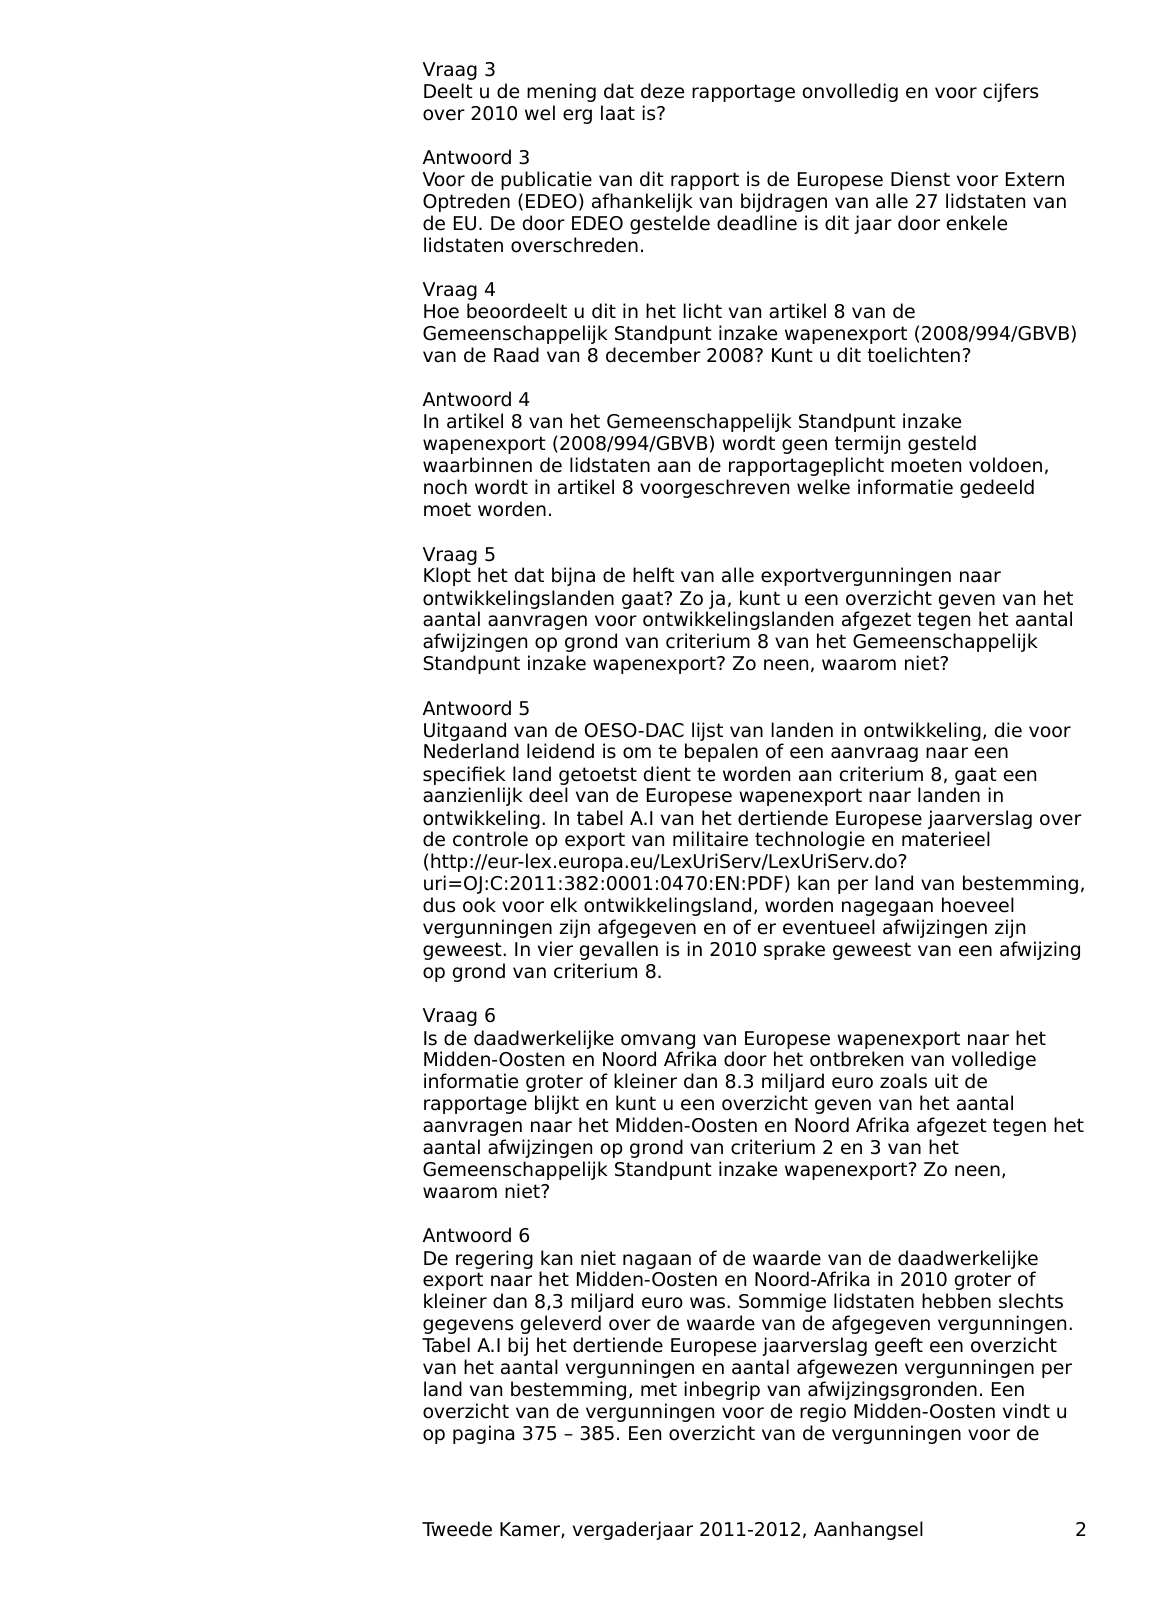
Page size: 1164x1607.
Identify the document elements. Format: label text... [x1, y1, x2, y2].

text Antwoord 4 [422, 389, 1087, 411]
text Vraag 5 [422, 543, 1087, 565]
text In artikel 8 van het Gemeenschappelijk Standpunt inzake wapenexport (2008/994/GBVB) wordt geen termijn gesteld waarbinnen de lidstaten aan de rapportageplicht moeten voldoen, noch wordt in artikel 8 voorgeschreven welke informatie gedeeld moet worden. [422, 411, 1087, 521]
text Antwoord 6 [422, 1225, 1087, 1247]
text Hoe beoordeelt u dit in het licht van artikel 8 van de Gemeenschappelijk Standpunt inzake wapenexport (2008/994/GBVB) van de Raad van 8 december 2008? Kunt u dit toelichten? [422, 301, 1087, 367]
text Vraag 3 [422, 59, 1087, 81]
text Antwoord 5 [422, 697, 1087, 719]
text Voor de publicatie van dit rapport is de Europese Dienst voor Extern Optreden (EDEO) afhankelijk van bijdragen van alle 27 lidstaten van de EU. De door EDEO gestelde deadline is dit jaar door enkele lidstaten overschreden. [422, 169, 1087, 257]
text Uitgaand van de OESO-DAC lijst van landen in ontwikkeling, die voor Nederland leidend is om te bepalen of een aanvraag naar een specifiek land getoetst dient te worden aan criterium 8, gaat een aanzienlijk deel van de Europese wapenexport naar landen in ontwikkeling. In tabel A.I van het dertiende Europese jaarverslag over de controle op export van militaire technologie en materieel (http://eur-lex.europa.eu/LexUriServ/LexUriServ.do?uri=OJ:C:2011:382:0001:0470:EN:PDF) kan per land van bestemming, dus ook voor elk ontwikkelingsland, worden nagegaan hoeveel vergunningen zijn afgegeven en of er eventueel afwijzingen zijn geweest. In vier gevallen is in 2010 sprake geweest van een afwijzing op grond van criterium 8. [422, 719, 1087, 983]
text Deelt u de mening dat deze rapportage onvolledig en voor cijfers over 2010 wel erg laat is? [422, 81, 1087, 125]
text Klopt het dat bijna de helft van alle exportvergunningen naar ontwikkelingslanden gaat? Zo ja, kunt u een overzicht geven van het aantal aanvragen voor ontwikkelingslanden afgezet tegen het aantal afwijzingen op grond van criterium 8 van het Gemeenschappelijk Standpunt inzake wapenexport? Zo neen, waarom niet? [422, 565, 1087, 675]
text Vraag 6 [422, 1005, 1087, 1027]
text De regering kan niet nagaan of de waarde van de daadwerkelijke export naar het Midden-Oosten en Noord-Afrika in 2010 groter of kleiner dan 8,3 miljard euro was. Sommige lidstaten hebben slechts gegevens geleverd over de waarde van de afgegeven vergunningen. [422, 1247, 1087, 1335]
text Vraag 4 [422, 279, 1087, 301]
text Tabel A.I bij het dertiende Europese jaarverslag geeft een overzicht van het aantal vergunningen en aantal afgewezen vergunningen per land van bestemming, met inbegrip van afwijzingsgronden. Een overzicht van de vergunningen voor de regio Midden-Oosten vindt u op pagina 375 – 385. Een overzicht van de vergunningen voor de [422, 1335, 1087, 1445]
text Is de daadwerkelijke omvang van Europese wapenexport naar het Midden-Oosten en Noord Afrika door het ontbreken van volledige informatie groter of kleiner dan 8.3 miljard euro zoals uit de rapportage blijkt en kunt u een overzicht geven van het aantal aanvragen naar het Midden-Oosten en Noord Afrika afgezet tegen het aantal afwijzingen op grond van criterium 2 en 3 van het Gemeenschappelijk Standpunt inzake wapenexport? Zo neen, waarom niet? [422, 1027, 1087, 1203]
text Antwoord 3 [422, 147, 1087, 169]
